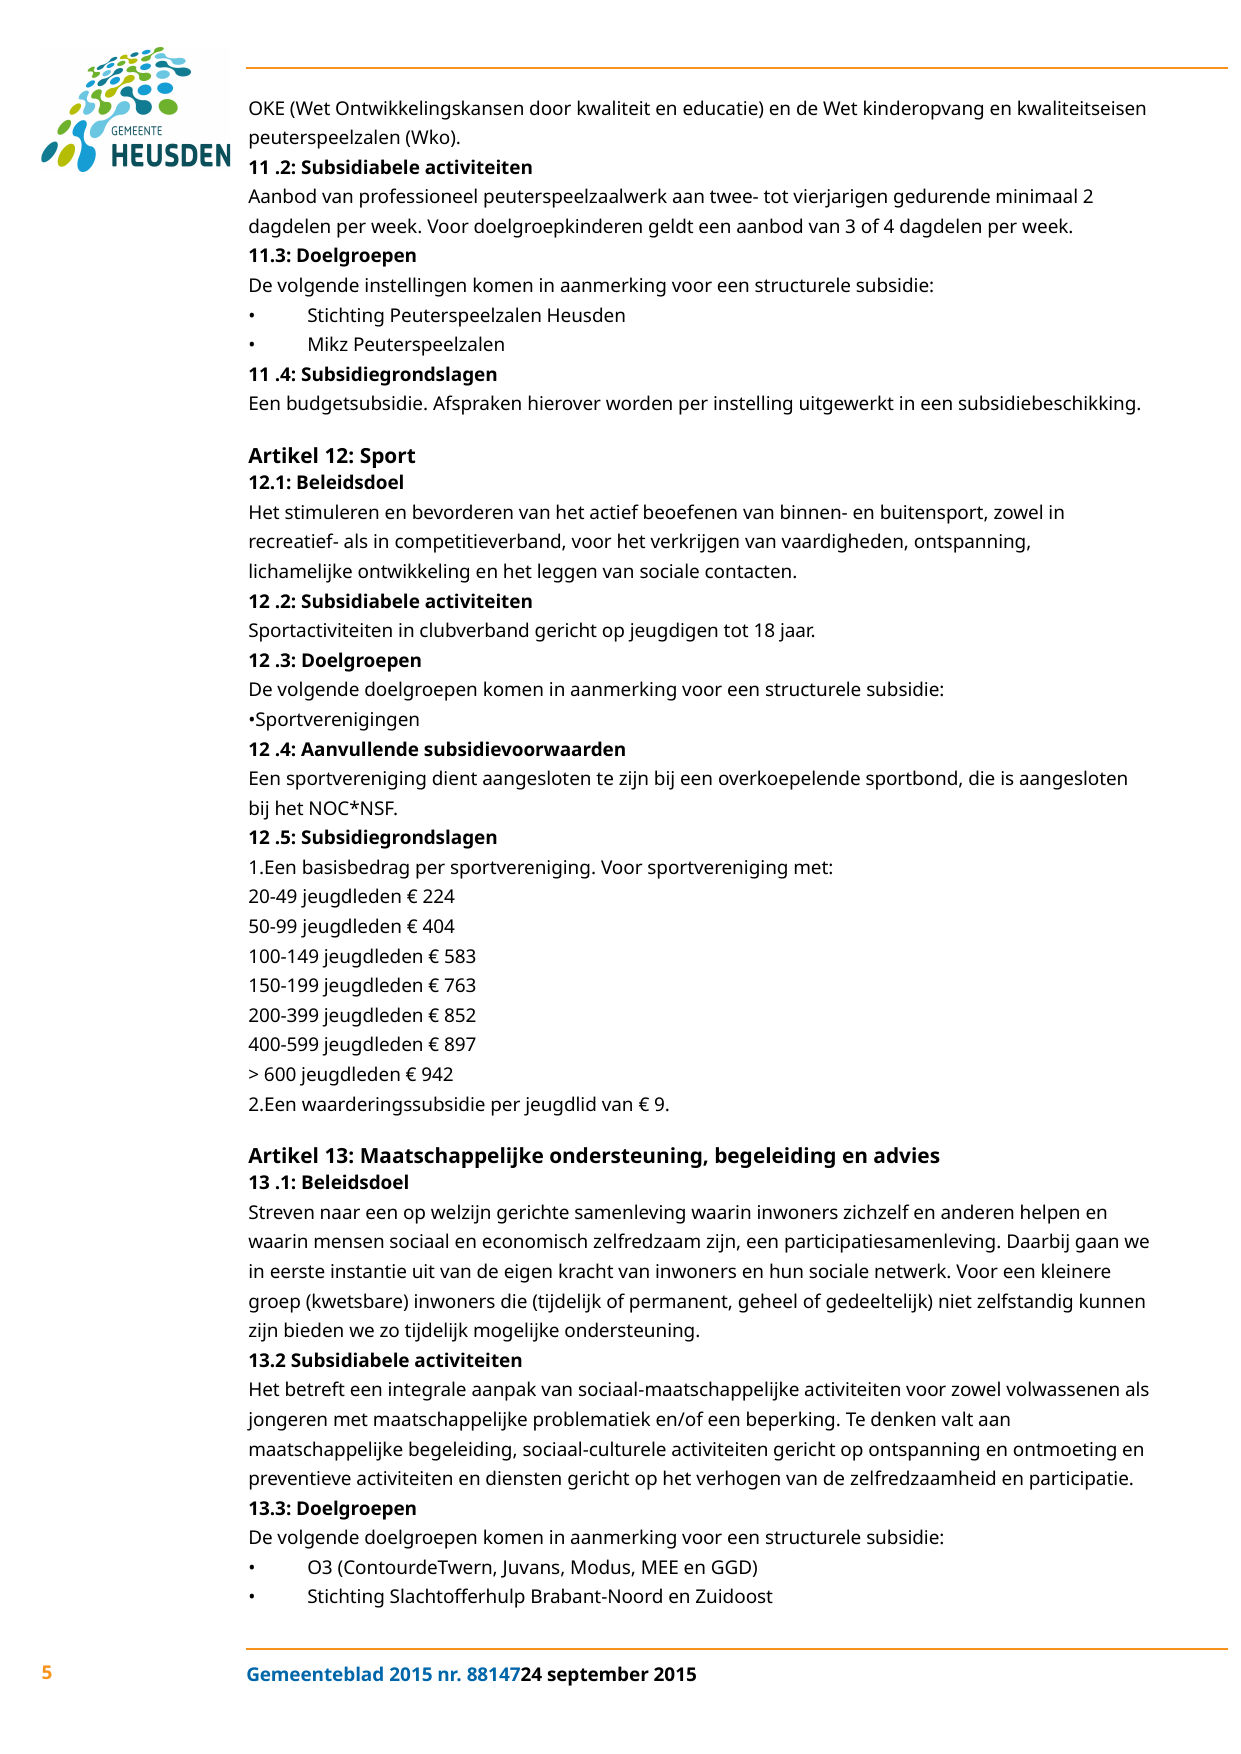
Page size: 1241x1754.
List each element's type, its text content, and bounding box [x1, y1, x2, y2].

text recreatief- als in competitieverband, voor het verkrijgen van vaardigheden, ontspanning, [248, 529, 1152, 554]
text Een budgetsubsidie. Afspraken hierover worden per instelling uitgewerkt in een subsidiebeschikking. [248, 391, 1152, 416]
text 13.2 Subsidiabele activiteiten [248, 1347, 1152, 1373]
text 150-199 jeugdleden € 763 [248, 972, 1152, 998]
text 1.Een basisbedrag per sportvereniging. Voor sportvereniging met: [248, 854, 1152, 880]
text 50-99 jeugdleden € 404 [248, 913, 1152, 939]
text Artikel 13: Maatschappelijke ondersteuning, begeleiding en advies [248, 1141, 1152, 1169]
picture [41, 47, 231, 172]
list O3 (ContourdeTwern, Juvans, Modus, MEE en GGD) [248, 1554, 1152, 1580]
text 20-49 jeugdleden € 224 [248, 884, 1152, 909]
text 400-599 jeugdleden € 897 [248, 1032, 1152, 1057]
text > 600 jeugdleden € 942 [248, 1061, 1152, 1087]
text 2.Een waarderingssubsidie per jeugdlid van € 9. [248, 1091, 1152, 1116]
text 11 .2: Subsidiabele activiteiten [248, 154, 1152, 180]
text De volgende doelgroepen komen in aanmerking voor een structurele subsidie: [248, 1524, 1152, 1550]
text Sportactiviteiten in clubverband gericht op jeugdigen tot 18 jaar. [248, 617, 1152, 643]
text Streven naar een op welzijn gerichte samenleving waarin inwoners zichzelf en anderen helpen en waarin mensen sociaal en economisch zelfredzaam zijn, een participatiesamenleving. Daarbij gaan we in eerste instantie uit van de eigen kracht van inwoners en hun sociale netwerk. Voor een kleinere groep (kwetsbare) inwoners die (tijdelijk of permanent, geheel of gedeeltelijk) niet zelfstandig kunnen zijn bieden we zo tijdelijk mogelijke ondersteuning. [248, 1199, 1152, 1343]
text 12 .4: Aanvullende subsidievoorwaarden [248, 736, 1152, 761]
text 12.1: Beleidsdoel [248, 469, 1152, 495]
text 12 .3: Doelgroepen [248, 647, 1152, 673]
text lichamelijke ontwikkeling en het leggen van sociale contacten. [248, 558, 1152, 584]
text 13 .1: Beleidsdoel [248, 1169, 1152, 1195]
text 100-149 jeugdleden € 583 [248, 943, 1152, 968]
list Mikz Peuterspeelzalen [248, 331, 1152, 357]
text 12 .2: Subsidiabele activiteiten [248, 588, 1152, 613]
list Stichting Slachtofferhulp Brabant-Noord en Zuidoost [248, 1584, 1152, 1609]
text 13.3: Doelgroepen [248, 1495, 1152, 1521]
text Aanbod van professioneel peuterspeelzaalwerk aan twee- tot vierjarigen gedurende minimaal 2 dagdelen per week. Voor doelgroepkinderen geldt een aanbod van 3 of 4 dagdelen per week. [248, 183, 1152, 239]
text Een sportvereniging dient aangesloten te zijn bij een overkoepelende sportbond, die is aangesloten bij het NOC*NSF. [248, 765, 1152, 821]
text 11 .4: Subsidiegrondslagen [248, 361, 1152, 387]
list Stichting Peuterspeelzalen Heusden [248, 302, 1152, 328]
text •Sportverenigingen [248, 706, 1152, 732]
text Het stimuleren en bevorderen van het actief beoefenen van binnen- en buitensport, zowel in [248, 499, 1152, 525]
text 11.3: Doelgroepen [248, 243, 1152, 268]
text 200-399 jeugdleden € 852 [248, 1002, 1152, 1028]
text Artikel 12: Sport [248, 441, 1152, 469]
text 12 .5: Subsidiegrondslagen [248, 824, 1152, 850]
text De volgende doelgroepen komen in aanmerking voor een structurele subsidie: [248, 677, 1152, 702]
text De volgende instellingen komen in aanmerking voor een structurele subsidie: [248, 272, 1152, 298]
text Het betreft een integrale aanpak van sociaal-maatschappelijke activiteiten voor zowel volwassenen als jongeren met maatschappelijke problematiek en/of een beperking. Te denken valt aan maatschappelijke begeleiding, sociaal-culturele activiteiten gericht op ontspanning en ontmoeting en preventieve activiteiten en diensten gericht op het verhogen van de zelfredzaamheid en participatie. [248, 1377, 1152, 1491]
text OKE (Wet Ontwikkelingskansen door kwaliteit en educatie) en de Wet kinderopvang en kwaliteitseisen peuterspeelzalen (Wko). [248, 95, 1152, 150]
